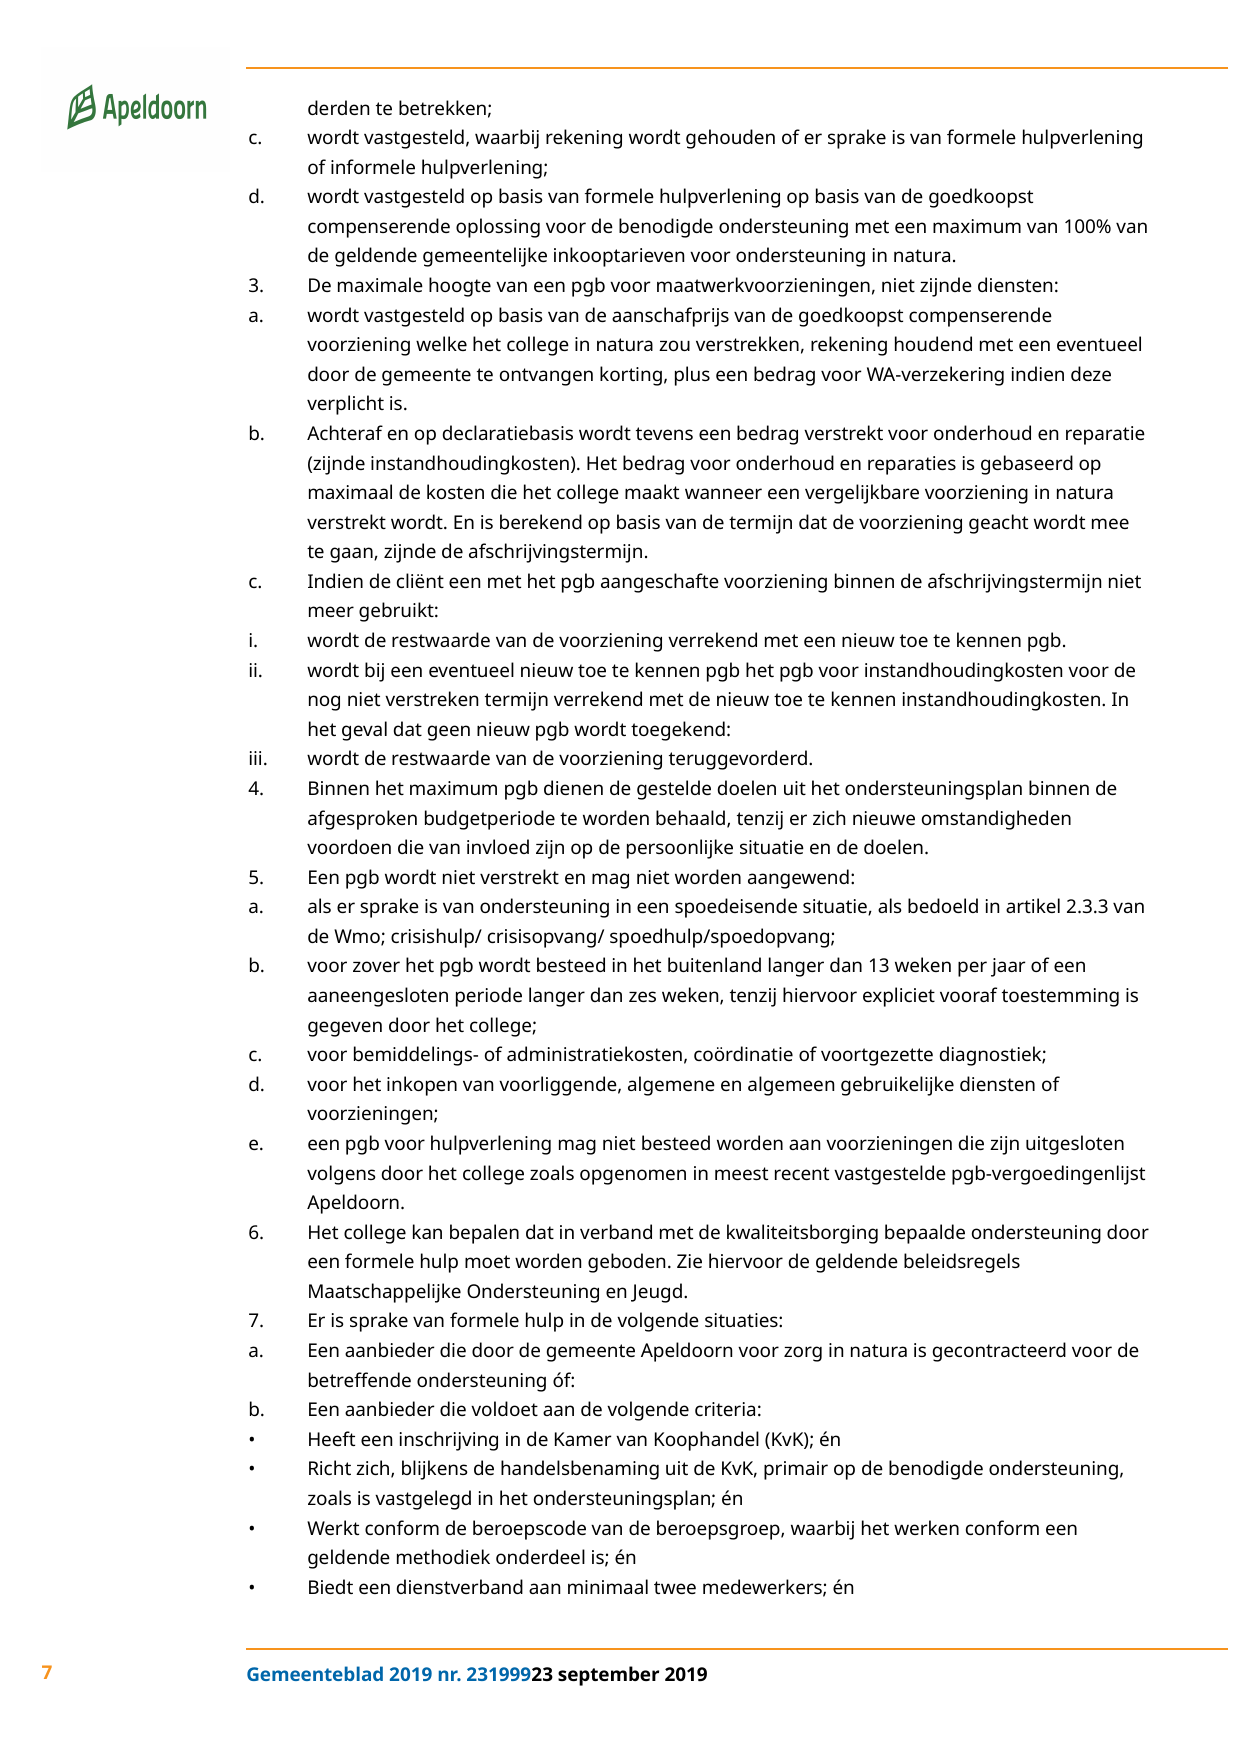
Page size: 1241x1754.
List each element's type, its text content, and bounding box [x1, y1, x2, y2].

list wordt vastgesteld op basis van de aanschafprijs van de goedkoopst compenserende voorziening welke het college in natura zou verstrekken, rekening houdend met een eventueel door de gemeente te ontvangen korting, plus een bedrag voor WA-verzekering indien deze verplicht is. [248, 302, 1152, 416]
list Werkt conform de beroepscode van de beroepsgroep, waarbij het werken conform een geldende methodiek onderdeel is; én [248, 1515, 1152, 1570]
list De maximale hoogte van een pgb voor maatwerkvoorzieningen, niet zijnde diensten: [248, 272, 1152, 298]
list derden te betrekken; [248, 95, 1152, 121]
list Richt zich, blijkens de handelsbenaming uit de KvK, primair op de benodigde ondersteuning, zoals is vastgelegd in het ondersteuningsplan; én [248, 1456, 1152, 1511]
list Biedt een dienstverband aan minimaal twee medewerkers; én [248, 1574, 1152, 1600]
list als er sprake is van ondersteuning in een spoedeisende situatie, als bedoeld in artikel 2.3.3 van de Wmo; crisishulp/ crisisopvang/ spoedhulp/spoedopvang; [248, 893, 1152, 949]
list voor zover het pgb wordt besteed in het buitenland langer dan 13 weken per jaar of een aaneengesloten periode langer dan zes weken, tenzij hiervoor expliciet vooraf toestemming is gegeven door het college; [248, 953, 1152, 1038]
list wordt bij een eventueel nieuw toe te kennen pgb het pgb voor instandhoudingkosten voor de nog niet verstreken termijn verrekend met de nieuw toe te kennen instandhoudingkosten. In het geval dat geen nieuw pgb wordt toegekend: [248, 657, 1152, 742]
list wordt vastgesteld, waarbij rekening wordt gehouden of er sprake is van formele hulpverlening of informele hulpverlening; [248, 124, 1152, 180]
list voorzieningen; [248, 1101, 1152, 1126]
list Een pgb wordt niet verstrekt en mag niet worden aangewend: [248, 864, 1152, 890]
list wordt de restwaarde van de voorziening teruggevorderd. [248, 746, 1152, 771]
picture [41, 47, 231, 172]
list wordt vastgesteld op basis van formele hulpverlening op basis van de goedkoopst compenserende oplossing voor de benodigde ondersteuning met een maximum van 100% van de geldende gemeentelijke inkooptarieven voor ondersteuning in natura. [248, 183, 1152, 268]
list Het college kan bepalen dat in verband met de kwaliteitsborging bepaalde ondersteuning door een formele hulp moet worden geboden. Zie hiervoor de geldende beleidsregels Maatschappelijke Ondersteuning en Jeugd. [248, 1219, 1152, 1304]
list Er is sprake van formele hulp in de volgende situaties: [248, 1308, 1152, 1333]
list Binnen het maximum pgb dienen de gestelde doelen uit het ondersteuningsplan binnen de afgesproken budgetperiode te worden behaald, tenzij er zich nieuwe omstandigheden voordoen die van invloed zijn op de persoonlijke situatie en de doelen. [248, 775, 1152, 860]
list Een aanbieder die voldoet aan de volgende criteria: [248, 1396, 1152, 1422]
list een pgb voor hulpverlening mag niet besteed worden aan voorzieningen die zijn uitgesloten volgens door het college zoals opgenomen in meest recent vastgestelde pgb-vergoedingenlijst Apeldoorn. [248, 1130, 1152, 1215]
list voor het inkopen van voorliggende, algemene en algemeen gebruikelijke diensten of [248, 1071, 1152, 1097]
list Achteraf en op declaratiebasis wordt tevens een bedrag verstrekt voor onderhoud en reparatie (zijnde instandhoudingkosten). Het bedrag voor onderhoud en reparaties is gebaseerd op maximaal de kosten die het college maakt wanneer een vergelijkbare voorziening in natura verstrekt wordt. En is berekend op basis van de termijn dat de voorziening geacht wordt mee te gaan, zijnde de afschrijvingstermijn. [248, 420, 1152, 564]
list voor bemiddelings- of administratiekosten, coördinatie of voortgezette diagnostiek; [248, 1041, 1152, 1067]
list Indien de cliënt een met het pgb aangeschafte voorziening binnen de afschrijvingstermijn niet meer gebruikt: [248, 568, 1152, 623]
list Heeft een inschrijving in de Kamer van Koophandel (KvK); én [248, 1426, 1152, 1452]
list Een aanbieder die door de gemeente Apeldoorn voor zorg in natura is gecontracteerd voor de betreffende ondersteuning óf: [248, 1337, 1152, 1393]
list wordt de restwaarde van de voorziening verrekend met een nieuw toe te kennen pgb. [248, 627, 1152, 653]
